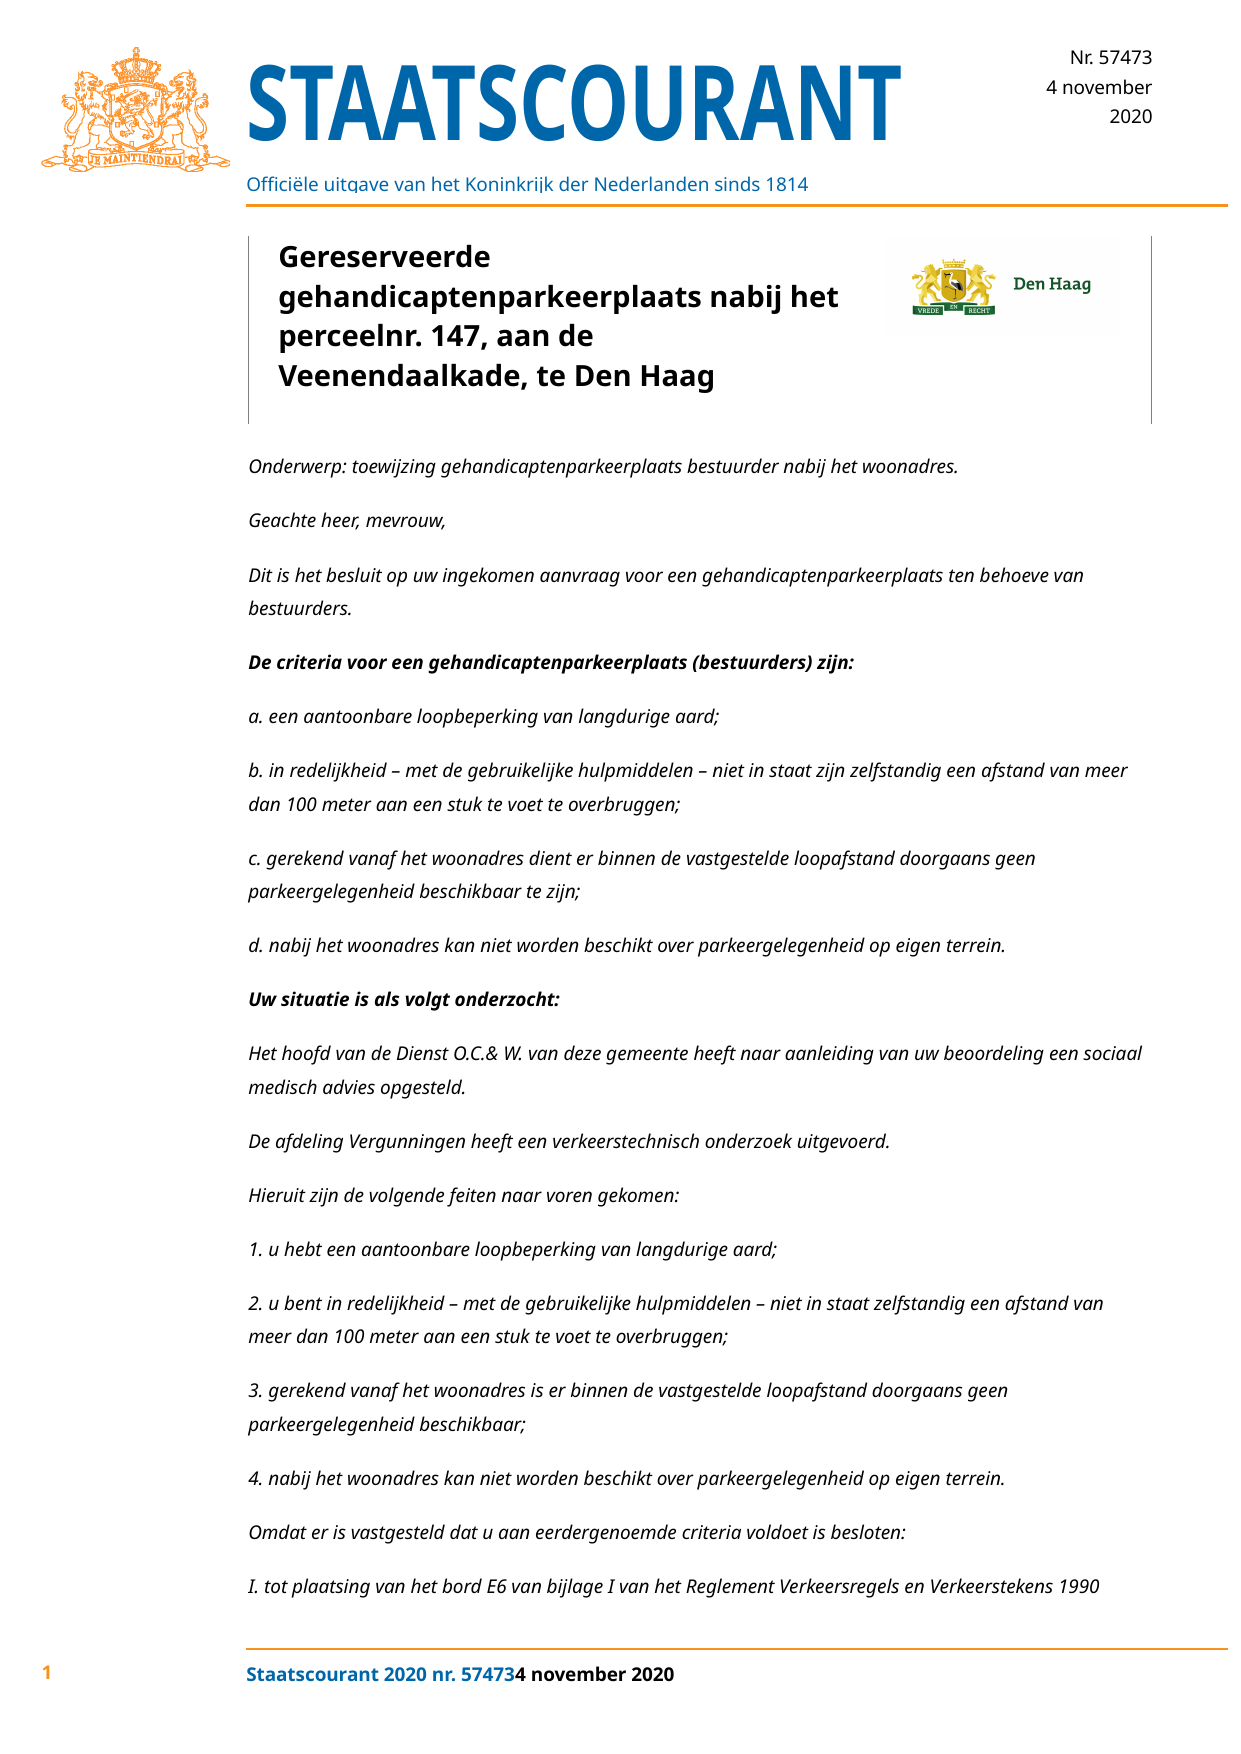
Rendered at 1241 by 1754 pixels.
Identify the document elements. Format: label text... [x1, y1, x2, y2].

text De criteria voor een gehandicaptenparkeerplaats (bestuurders) zijn: [248, 649, 1152, 675]
text Het hoofd van de Dienst O.C.& W. van deze gemeente heeft naar aanleiding van uw beoordeling een sociaal medisch advies opgesteld. [248, 1041, 1152, 1100]
text c. gerekend vanaf het woonadres dient er binnen de vastgestelde loopafstand doorgaans geen parkeergelegenheid beschikbaar te zijn; [248, 845, 1152, 904]
text I. tot plaatsing van het bord E6 van bijlage I van het Reglement Verkeersregels en Verkeerstekens 1990 [248, 1573, 1152, 1599]
table_header Gereserveerde gehandicaptenparkeerplaats nabij het perceelnr. 147, aan de Veenendaalkade, te Den Haag [249, 236, 850, 424]
picture [882, 236, 1119, 336]
text b. in redelijkheid – met de gebruikelijke hulpmiddelen – niet in staat zijn zelfstandig een afstand van meer dan 100 meter aan een stuk te voet te overbruggen; [248, 757, 1152, 817]
text 3. gerekend vanaf het woonadres is er binnen de vastgestelde loopafstand doorgaans geen parkeergelegenheid beschikbaar; [248, 1378, 1152, 1437]
picture [41, 47, 231, 172]
text Hieruit zijn de volgende feiten naar voren gekomen: [248, 1182, 1152, 1208]
text Geachte heer, mevrouw, [248, 508, 1152, 533]
text Omdat er is vastgesteld dat u aan eerdergenoemde criteria voldoet is besloten: [248, 1519, 1152, 1545]
text Uw situatie is als volgt onderzocht: [248, 986, 1152, 1012]
text d. nabij het woonadres kan niet worden beschikt over parkeergelegenheid op eigen terrein. [248, 932, 1152, 958]
text Dit is het besluit op uw ingekomen aanvraag voor een gehandicaptenparkeerplaats ten behoeve van bestuurders. [248, 562, 1152, 621]
text 1. u hebt een aantoonbare loopbeperking van langdurige aard; [248, 1236, 1152, 1262]
text De afdeling Vergunningen heeft een verkeerstechnisch onderzoek uitgevoerd. [248, 1128, 1152, 1154]
text a. een aantoonbare loopbeperking van langdurige aard; [248, 703, 1152, 729]
table_header [850, 236, 1151, 424]
text Onderwerp: toewijzing gehandicaptenparkeerplaats bestuurder nabij het woonadres. [248, 454, 1152, 479]
text 4. nabij het woonadres kan niet worden beschikt over parkeergelegenheid op eigen terrein. [248, 1465, 1152, 1491]
text 2. u bent in redelijkheid – met de gebruikelijke hulpmiddelen – niet in staat zelfstandig een afstand van meer dan 100 meter aan een stuk te voet te overbruggen; [248, 1290, 1152, 1349]
